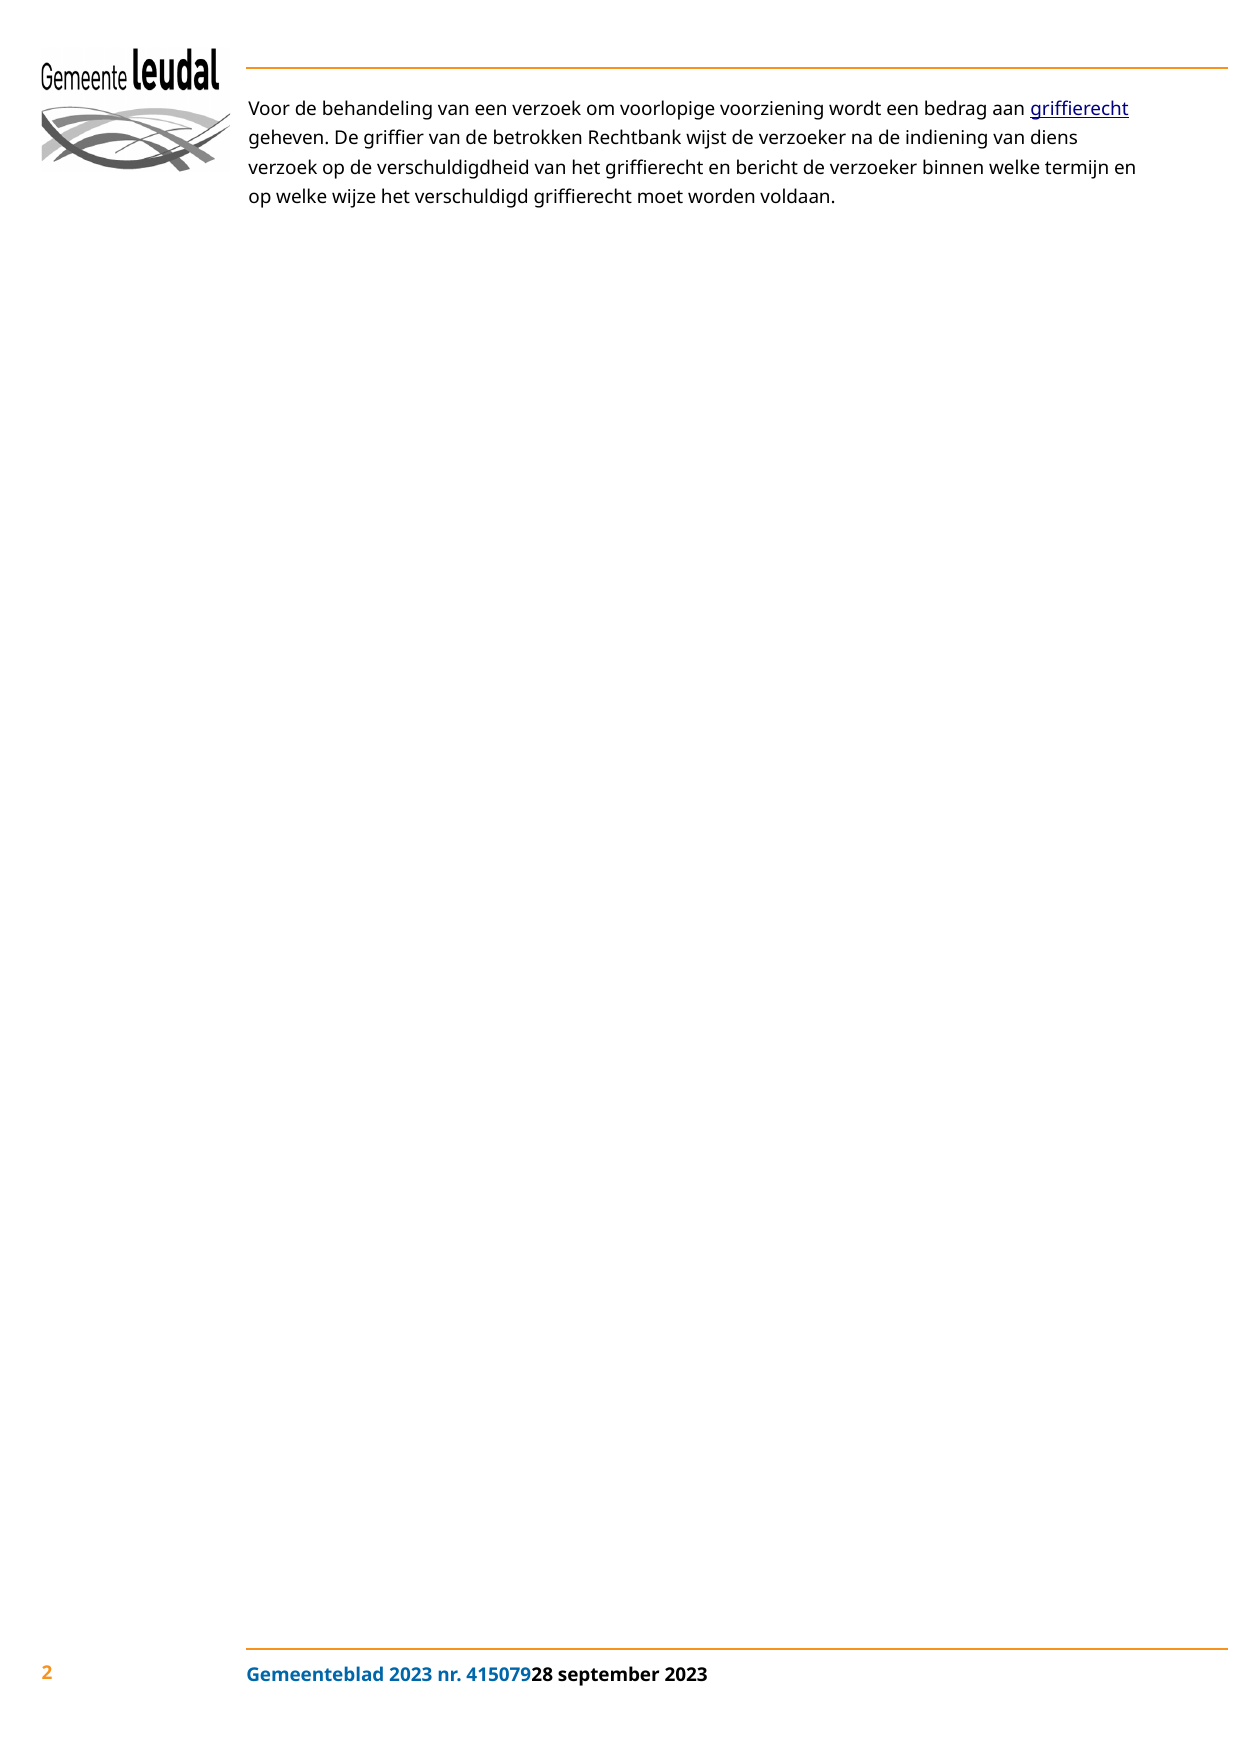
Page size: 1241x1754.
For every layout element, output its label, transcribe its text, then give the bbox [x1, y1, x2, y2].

picture [41, 47, 231, 172]
text Voor de behandeling van een verzoek om voorlopige voorziening wordt een bedrag aan griffierecht geheven. De griffier van de betrokken Rechtbank wijst de verzoeker na de indiening van diens verzoek op de verschuldigdheid van het griffierecht en bericht de verzoeker binnen welke termijn en op welke wijze het verschuldigd griffierecht moet worden voldaan. [248, 95, 1152, 209]
